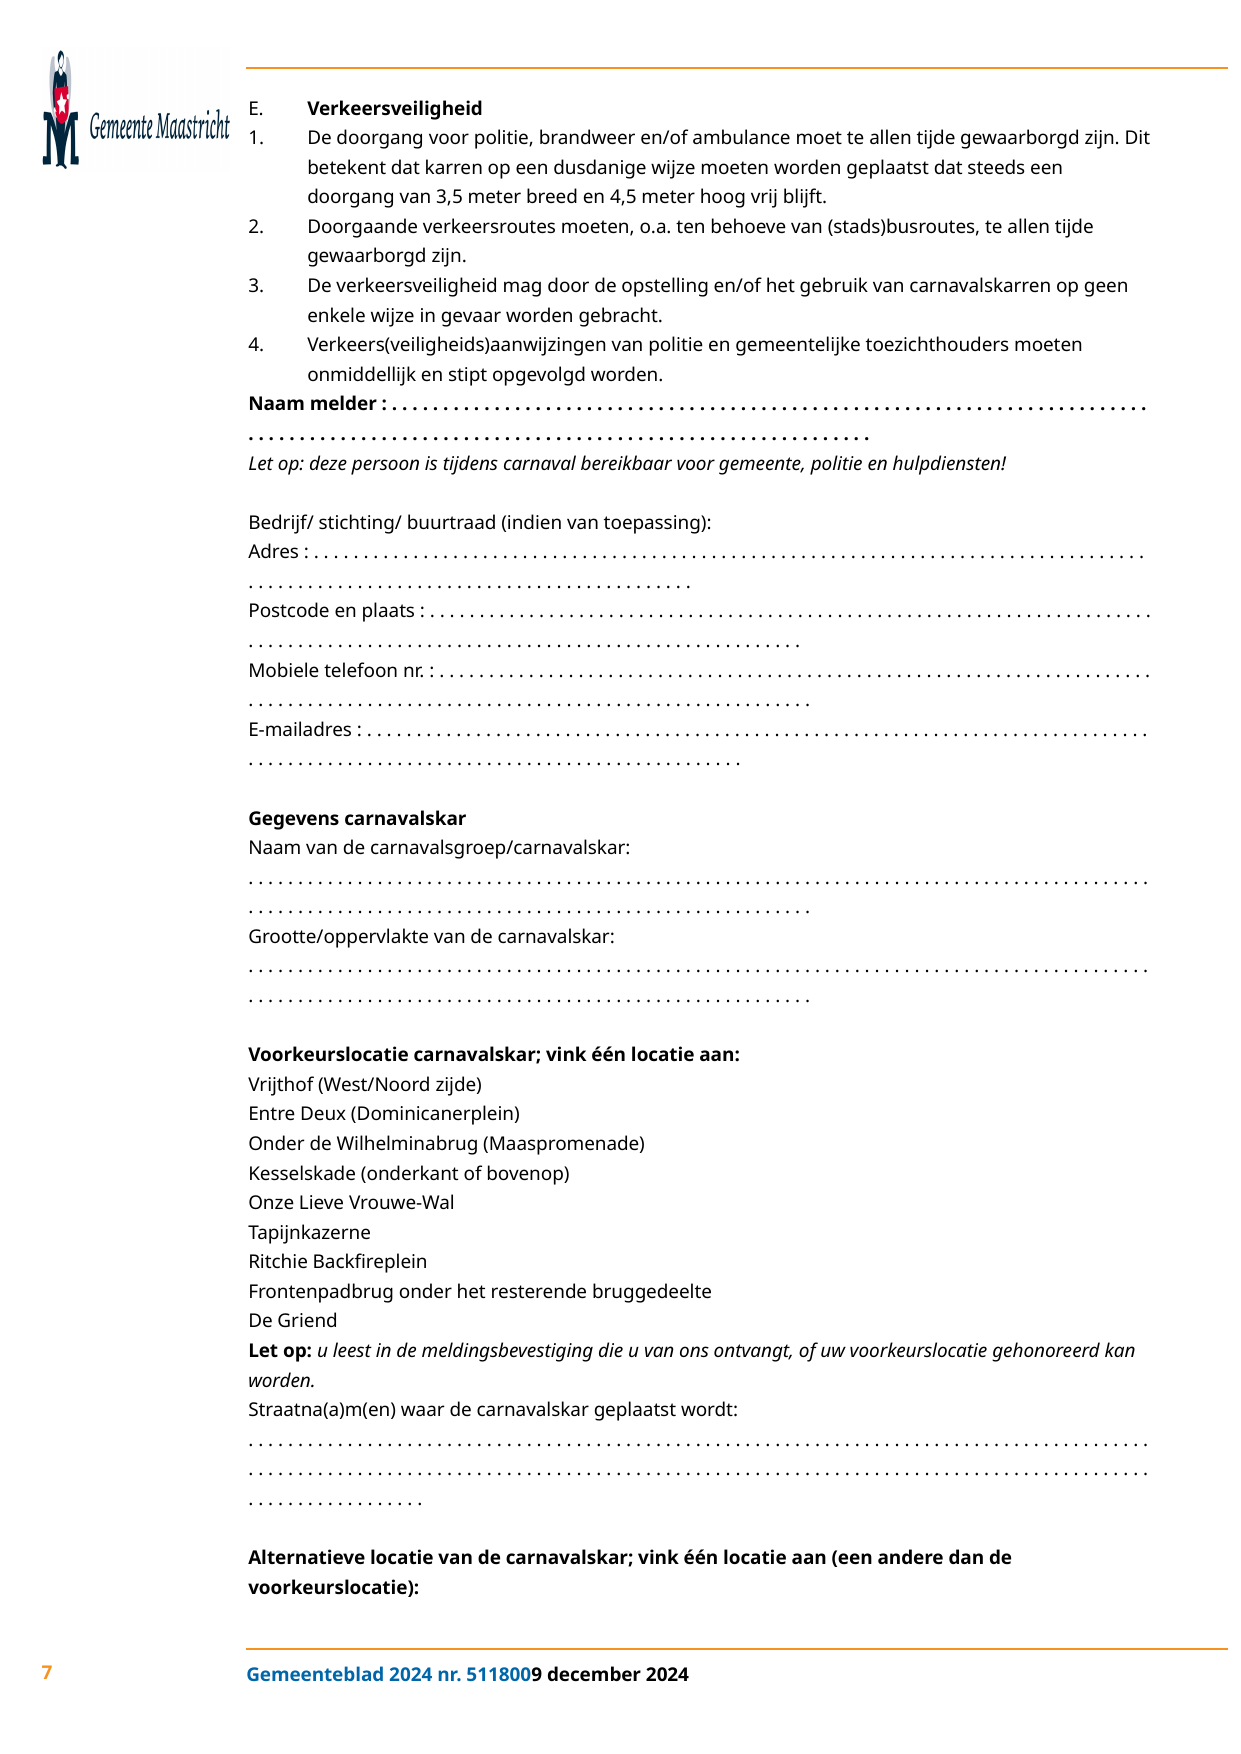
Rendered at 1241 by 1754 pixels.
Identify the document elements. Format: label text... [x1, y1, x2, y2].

list Verkeersveiligheid [248, 95, 1152, 121]
text Let op: u leest in de meldingsbevestiging die u van ons ontvangt, of uw voorkeurslocatie gehonoreerd kan worden. [248, 1337, 1152, 1393]
text Gegevens carnavalskar [248, 805, 1152, 831]
text Naam van de carnavalsgroep/carnavalskar: [248, 834, 1152, 860]
list Verkeers(veiligheids)aanwijzingen van politie en gemeentelijke toezichthouders moeten onmiddellijk en stipt opgevolgd worden. [248, 331, 1152, 387]
text E-mailadres : . . . . . . . . . . . . . . . . . . . . . . . . . . . . . . . . . . . . . . . . . . . . . . . . . . . . . . . . . . . . . . . . . . . . . . . . . . . . . . . . . . . . . . . . . . . . . . . . . . . . . . . . . . . . . . . . . . . . . . . . . . . . . . . . . [248, 716, 1152, 771]
list De verkeersveiligheid mag door de opstelling en/of het gebruik van carnavalskarren op geen enkele wijze in gevaar worden gebracht. [248, 272, 1152, 328]
text Adres : . . . . . . . . . . . . . . . . . . . . . . . . . . . . . . . . . . . . . . . . . . . . . . . . . . . . . . . . . . . . . . . . . . . . . . . . . . . . . . . . . . . . . . . . . . . . . . . . . . . . . . . . . . . . . . . . . . . . . . . . . . . . . . . . . [248, 538, 1152, 594]
text Entre Deux (Dominicanerplein) [248, 1101, 1152, 1126]
text Alternatieve locatie van de carnavalskar; vink één locatie aan (een andere dan de voorkeurslocatie): [248, 1544, 1152, 1600]
text Straatna(a)m(en) waar de carnavalskar geplaatst wordt: [248, 1396, 1152, 1422]
text Naam melder : . . . . . . . . . . . . . . . . . . . . . . . . . . . . . . . . . . . . . . . . . . . . . . . . . . . . . . . . . . . . . . . . . . . . . . . . . . . . . . . . . . . . . . . . . . . . . . . . . . . . . . . . . . . . . . . . . . . . . . . . . . . . . . . . . . . . . . . [248, 391, 1152, 446]
text Ritchie Backfireplein [248, 1248, 1152, 1274]
text Onze Lieve Vrouwe-Wal [248, 1189, 1152, 1215]
text . . . . . . . . . . . . . . . . . . . . . . . . . . . . . . . . . . . . . . . . . . . . . . . . . . . . . . . . . . . . . . . . . . . . . . . . . . . . . . . . . . . . . . . . . . . . . . . . . . . . . . . . . . . . . . . . . . . . . . . . . . . . . . . . . . . . . . . . . . . . . . . . . . . . [248, 953, 1152, 1008]
text Kesselskade (onderkant of bovenop) [248, 1160, 1152, 1186]
text Onder de Wilhelminabrug (Maaspromenade) [248, 1130, 1152, 1156]
text Postcode en plaats : . . . . . . . . . . . . . . . . . . . . . . . . . . . . . . . . . . . . . . . . . . . . . . . . . . . . . . . . . . . . . . . . . . . . . . . . . . . . . . . . . . . . . . . . . . . . . . . . . . . . . . . . . . . . . . . . . . . . . . . . . . . . . . . . . [248, 598, 1152, 653]
text Mobiele telefoon nr. : . . . . . . . . . . . . . . . . . . . . . . . . . . . . . . . . . . . . . . . . . . . . . . . . . . . . . . . . . . . . . . . . . . . . . . . . . . . . . . . . . . . . . . . . . . . . . . . . . . . . . . . . . . . . . . . . . . . . . . . . . . . . . . . . . [248, 657, 1152, 712]
list De doorgang voor politie, brandweer en/of ambulance moet te allen tijde gewaarborgd zijn. Dit betekent dat karren op een dusdanige wijze moeten worden geplaatst dat steeds een doorgang van 3,5 meter breed en 4,5 meter hoog vrij blijft. [248, 124, 1152, 209]
text De Griend [248, 1308, 1152, 1333]
text Tapijnkazerne [248, 1219, 1152, 1245]
text Voorkeurslocatie carnavalskar; vink één locatie aan: [248, 1041, 1152, 1067]
text . . . . . . . . . . . . . . . . . . . . . . . . . . . . . . . . . . . . . . . . . . . . . . . . . . . . . . . . . . . . . . . . . . . . . . . . . . . . . . . . . . . . . . . . . . . . . . . . . . . . . . . . . . . . . . . . . . . . . . . . . . . . . . . . . . . . . . . . . . . . . . . . . . . . [248, 864, 1152, 919]
text Vrijthof (West/Noord zijde) [248, 1071, 1152, 1097]
picture [41, 47, 231, 172]
text Let op: deze persoon is tijdens carnaval bereikbaar voor gemeente, politie en hulpdiensten! [248, 450, 1152, 476]
list Doorgaande verkeersroutes moeten, o.a. ten behoeve van (stads)busroutes, te allen tijde gewaarborgd zijn. [248, 213, 1152, 268]
text Bedrijf/ stichting/ buurtraad (indien van toepassing): [248, 509, 1152, 535]
text Frontenpadbrug onder het resterende bruggedeelte [248, 1278, 1152, 1304]
text Grootte/oppervlakte van de carnavalskar: [248, 923, 1152, 949]
text . . . . . . . . . . . . . . . . . . . . . . . . . . . . . . . . . . . . . . . . . . . . . . . . . . . . . . . . . . . . . . . . . . . . . . . . . . . . . . . . . . . . . . . . . . . . . . . . . . . . . . . . . . . . . . . . . . . . . . . . . . . . . . . . . . . . . . . . . . . . . . . . . . . . . . . . . . . . . . . . . . . . . . . . . . . . . . . . . . . . . . . . . . . . . . . . . . . . . . . . [248, 1426, 1152, 1511]
